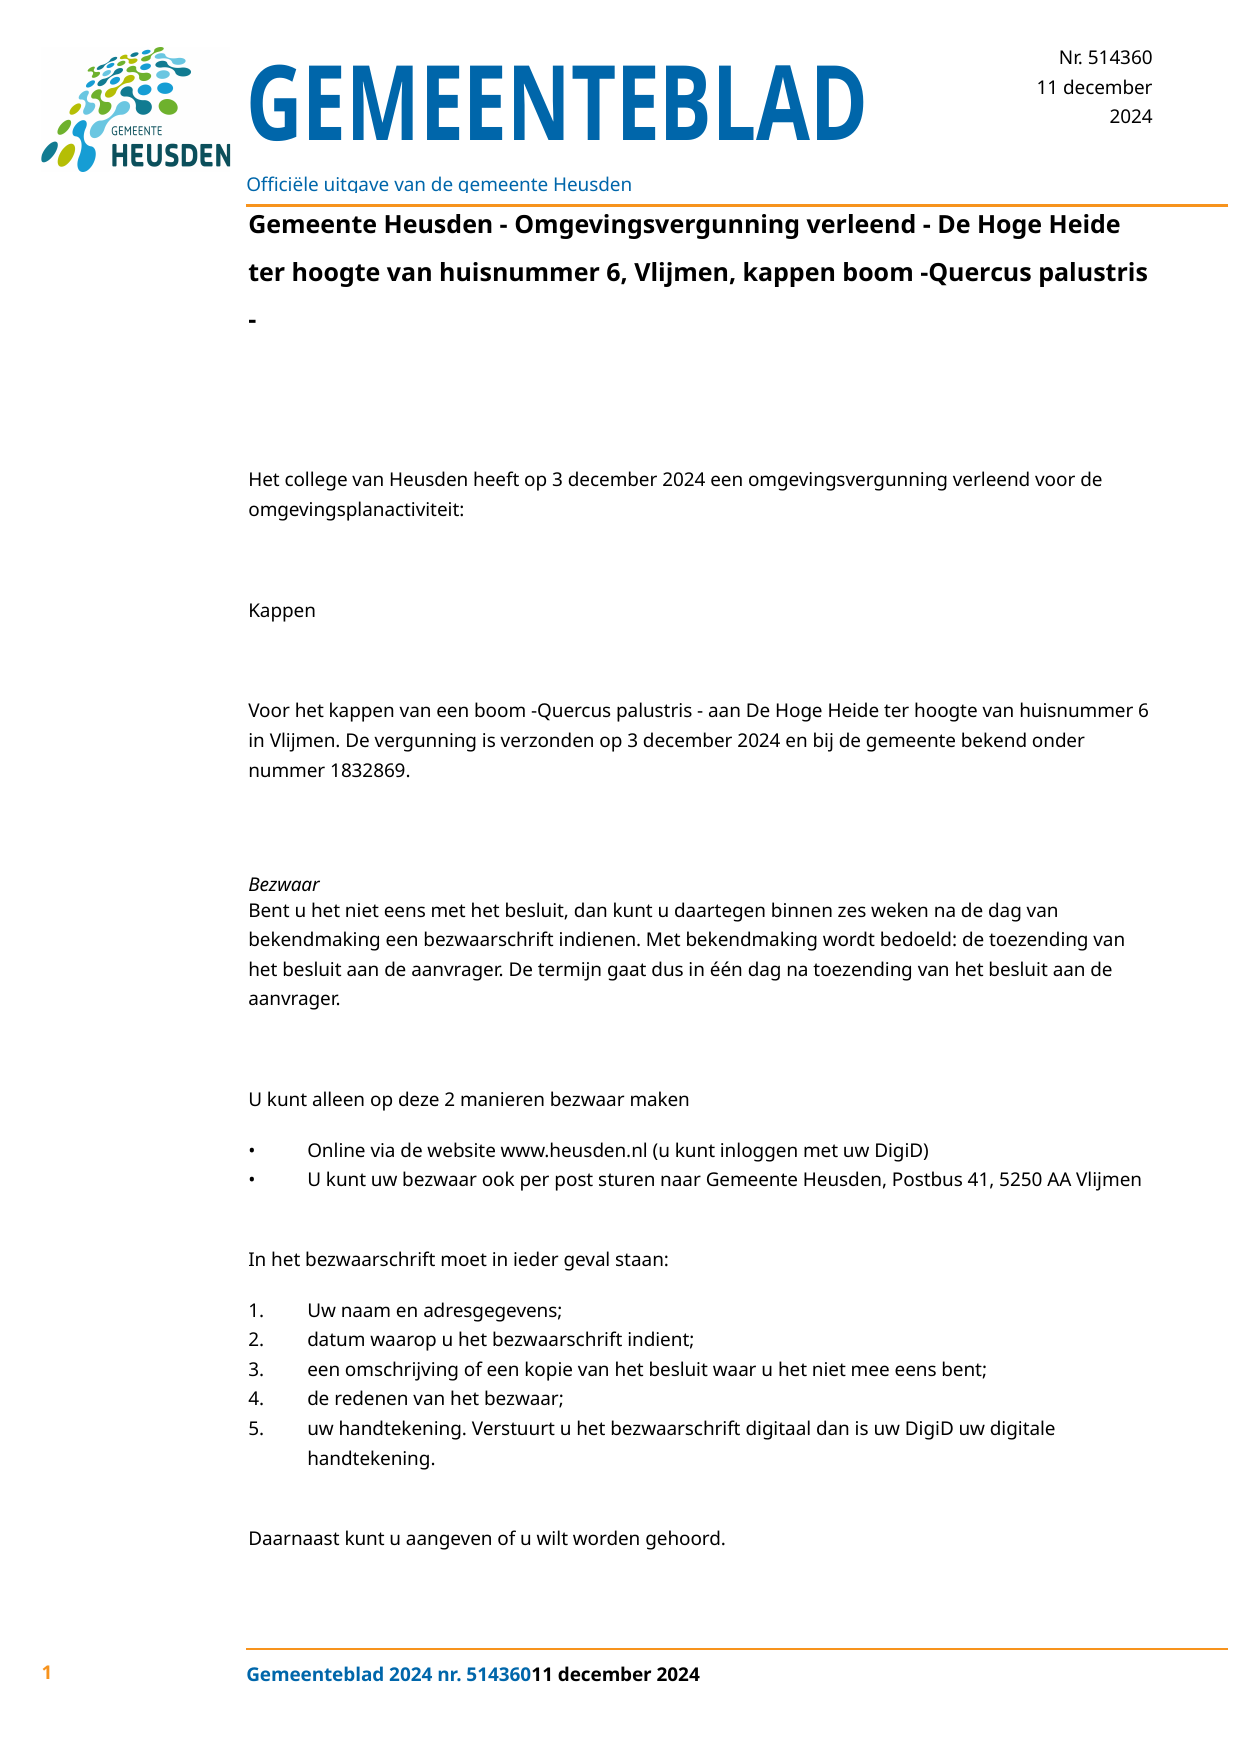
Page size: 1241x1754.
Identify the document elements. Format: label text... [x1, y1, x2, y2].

text Gemeente Heusden - Omgevingsvergunning verleend - De Hoge Heide ter hoogte van huisnummer 6, Vlijmen, kappen boom -Quercus palustris - [248, 207, 1152, 336]
list de redenen van het bezwaar; [248, 1386, 1152, 1411]
text Kappen [248, 597, 1152, 622]
text U kunt alleen op deze 2 manieren bezwaar maken [248, 1086, 1152, 1112]
text Voor het kappen van een boom -Quercus palustris - aan De Hoge Heide ter hoogte van huisnummer 6 in Vlijmen. De vergunning is verzonden op 3 december 2024 en bij de gemeente bekend onder nummer 1832869. [248, 698, 1152, 782]
list uw handtekening. Verstuurt u het bezwaarschrift digitaal dan is uw DigiD uw digitale handtekening. [248, 1415, 1152, 1471]
list Online via de website www.heusden.nl (u kunt inloggen met uw DigiD) [248, 1137, 1152, 1163]
picture [41, 47, 231, 172]
text Bent u het niet eens met het besluit, dan kunt u daartegen binnen zes weken na de dag van bekendmaking een bezwaarschrift indienen. Met bekendmaking wordt bedoeld: de toezending van het besluit aan de aanvrager. De termijn gaat dus in één dag na toezending van het besluit aan de aanvrager. [248, 897, 1152, 1011]
text In het bezwaarschrift moet in ieder geval staan: [248, 1246, 1152, 1272]
list U kunt uw bezwaar ook per post sturen naar Gemeente Heusden, Postbus 41, 5250 AA Vlijmen [248, 1166, 1152, 1192]
list datum waarop u het bezwaarschrift indient; [248, 1326, 1152, 1352]
list een omschrijving of een kopie van het besluit waar u het niet mee eens bent; [248, 1356, 1152, 1382]
text Het college van Heusden heeft op 3 december 2024 een omgevingsvergunning verleend voor de omgevingsplanactiviteit: [248, 466, 1152, 522]
text Daarnaast kunt u aangeven of u wilt worden gehoord. [248, 1525, 1152, 1551]
text Bezwaar [248, 871, 1152, 897]
list Uw naam en adresgegevens; [248, 1297, 1152, 1323]
